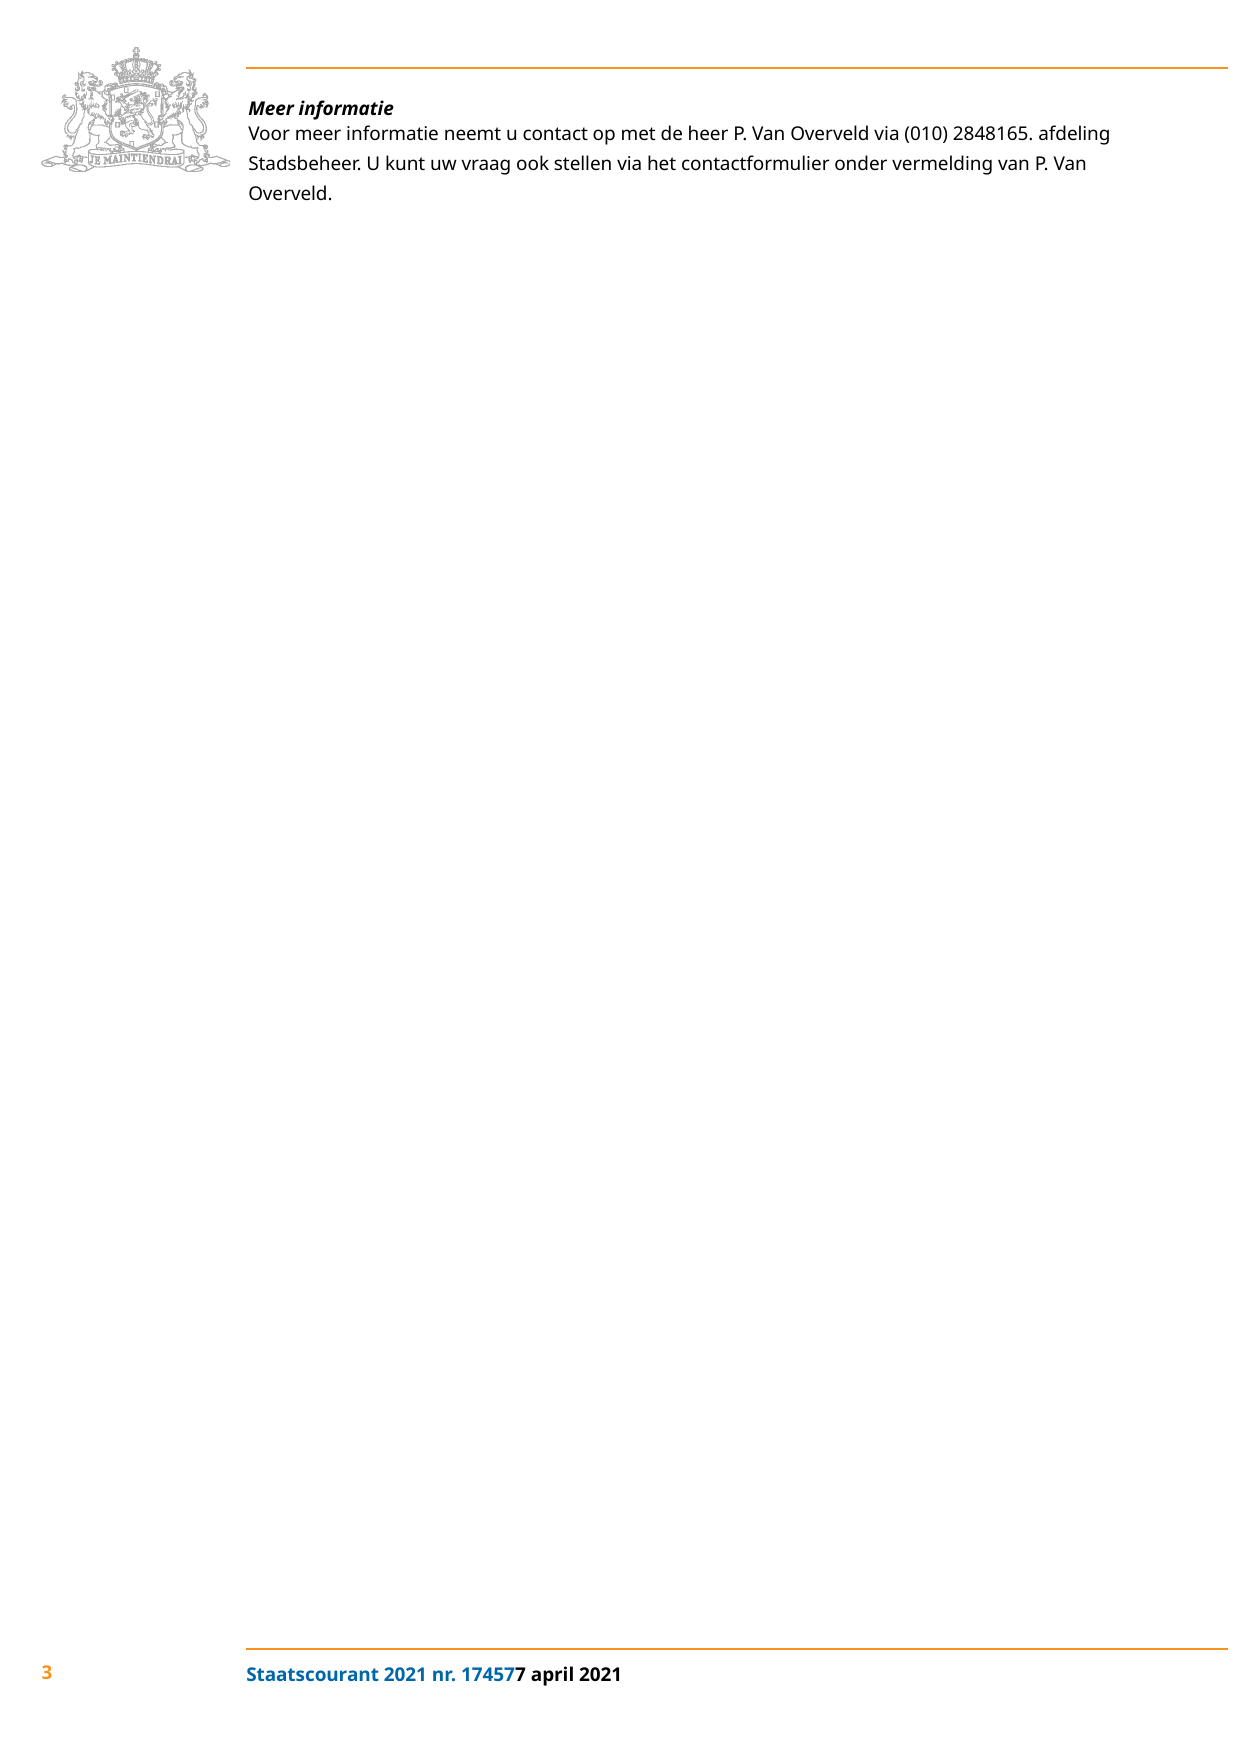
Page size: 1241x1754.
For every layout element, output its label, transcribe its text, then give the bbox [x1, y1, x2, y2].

text Voor meer informatie neemt u contact op met de heer P. Van Overveld via (010) 2848165. afdeling Stadsbeheer. U kunt uw vraag ook stellen via het contactformulier onder vermelding van P. Van Overveld. [248, 121, 1152, 205]
picture [41, 47, 231, 172]
text Meer informatie [248, 95, 1152, 121]
